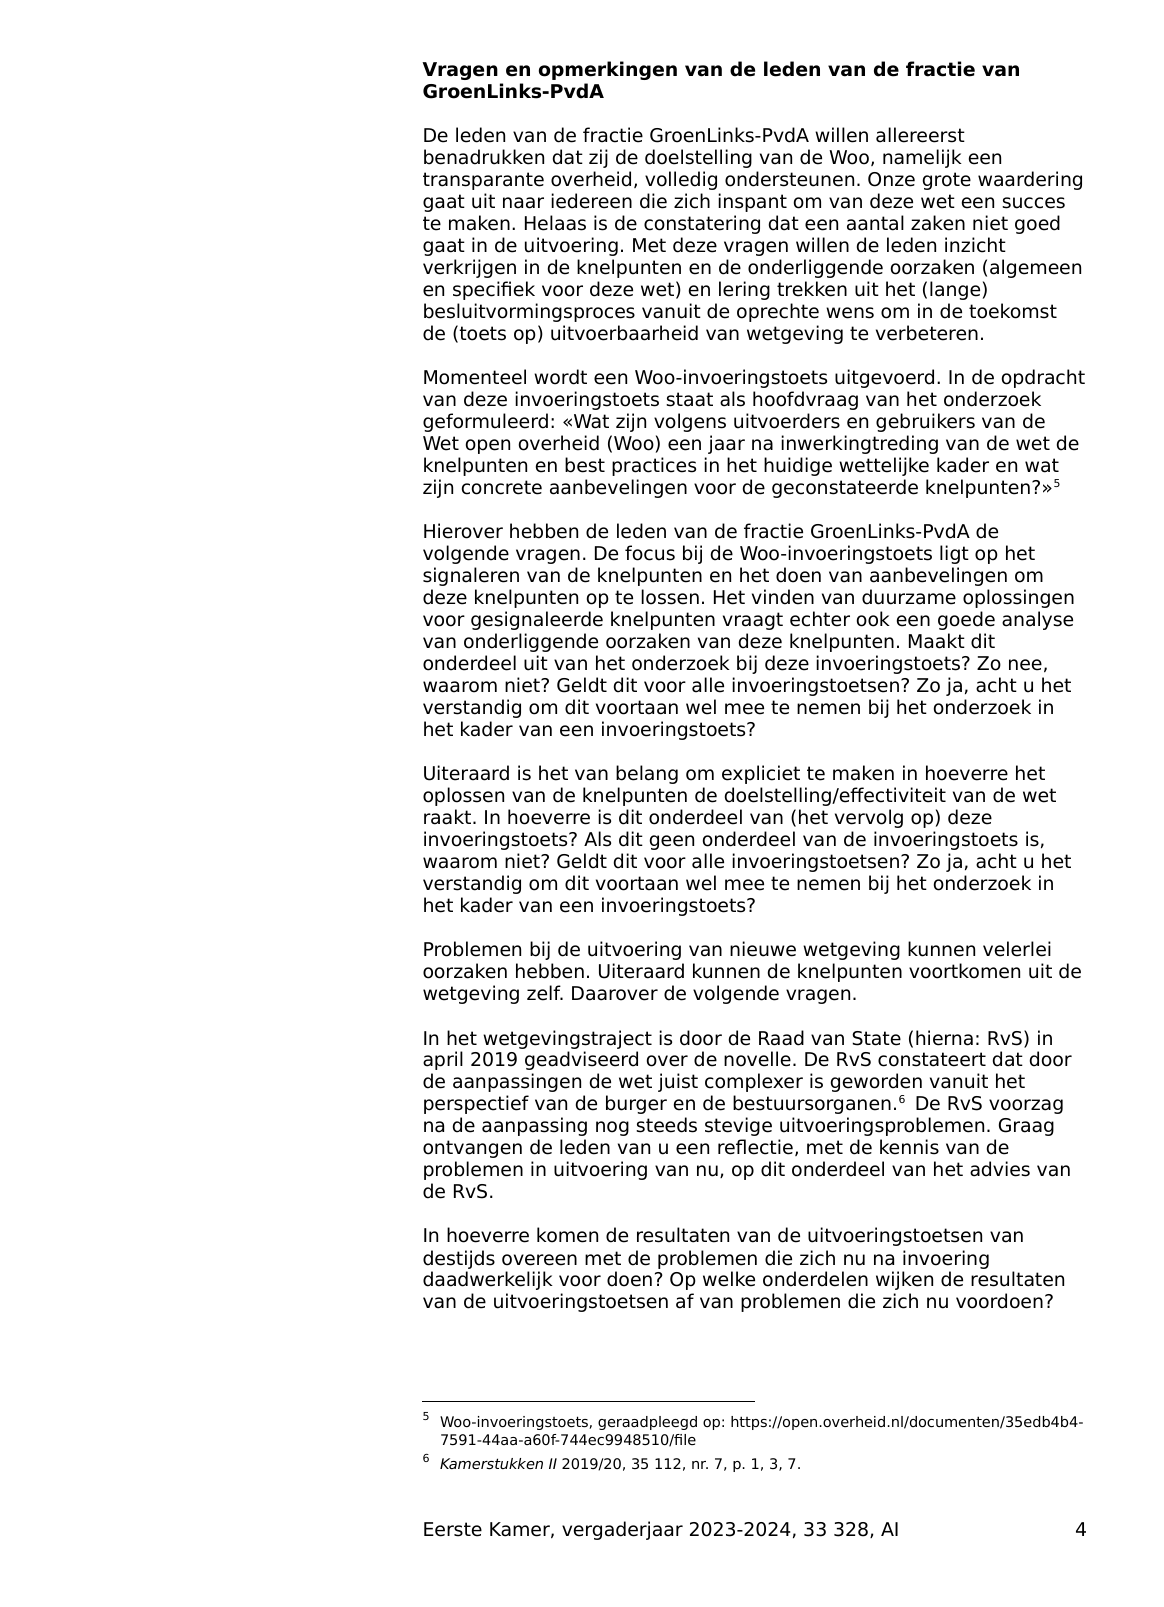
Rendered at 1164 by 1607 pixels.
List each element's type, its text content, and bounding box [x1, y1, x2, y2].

text In het wetgevingstraject is door de Raad van State (hierna: RvS) in april 2019 geadviseerd over de novelle. De RvS constateert dat door de aanpassingen de wet juist complexer is geworden vanuit het perspectief van de burger en de bestuursorganen. De RvS voorzag na de aanpassing nog steeds stevige uitvoeringsproblemen. Graag ontvangen de leden van u een reflectie, met de kennis van de problemen in uitvoering van nu, op dit onderdeel van het advies van de RvS. [422, 1027, 1087, 1203]
text Kamerstukken II 2019/20, 35 112, nr. 7, p. 1, 3, 7. [422, 1452, 1087, 1474]
text Uiteraard is het van belang om expliciet te maken in hoeverre het oplossen van de knelpunten de doelstelling/effectiviteit van de wet raakt. In hoeverre is dit onderdeel van (het vervolg op) deze invoeringstoets? Als dit geen onderdeel van de invoeringstoets is, waarom niet? Geldt dit voor alle invoeringstoetsen? Zo ja, acht u het verstandig om dit voortaan wel mee te nemen bij het onderzoek in het kader van een invoeringstoets? [422, 763, 1087, 917]
text Momenteel wordt een Woo-invoeringstoets uitgevoerd. In de opdracht van deze invoeringstoets staat als hoofdvraag van het onderzoek geformuleerd: «Wat zijn volgens uitvoerders en gebruikers van de Wet open overheid (Woo) een jaar na inwerkingtreding van de wet de knelpunten en best practices in het huidige wettelijke kader en wat zijn concrete aanbevelingen voor de geconstateerde knelpunten?» [422, 367, 1087, 499]
text De leden van de fractie GroenLinks-PvdA willen allereerst benadrukken dat zij de doelstelling van de Woo, namelijk een transparante overheid, volledig ondersteunen. Onze grote waardering gaat uit naar iedereen die zich inspant om van deze wet een succes te maken. Helaas is de constatering dat een aantal zaken niet goed gaat in de uitvoering. Met deze vragen willen de leden inzicht verkrijgen in de knelpunten en de onderliggende oorzaken (algemeen en specifiek voor deze wet) en lering trekken uit het (lange) besluitvormingsproces vanuit de oprechte wens om in de toekomst de (toets op) uitvoerbaarheid van wetgeving te verbeteren. [422, 125, 1087, 345]
text Problemen bij de uitvoering van nieuwe wetgeving kunnen velerlei oorzaken hebben. Uiteraard kunnen de knelpunten voortkomen uit de wetgeving zelf. Daarover de volgende vragen. [422, 939, 1087, 1005]
subtitle Vragen en opmerkingen van de leden van de fractie van GroenLinks-PvdA [422, 59, 1087, 103]
text Woo-invoeringstoets, geraadpleegd op: https://open.overheid.nl/documenten/35edb4b4-7591-44aa-a60f-744ec9948510/file [422, 1410, 1087, 1449]
text In hoeverre komen de resultaten van de uitvoeringstoetsen van destijds overeen met de problemen die zich nu na invoering daadwerkelijk voor doen? Op welke onderdelen wijken de resultaten van de uitvoeringstoetsen af van problemen die zich nu voordoen? [422, 1225, 1087, 1313]
text Hierover hebben de leden van de fractie GroenLinks-PvdA de volgende vragen. De focus bij de Woo-invoeringstoets ligt op het signaleren van de knelpunten en het doen van aanbevelingen om deze knelpunten op te lossen. Het vinden van duurzame oplossingen voor gesignaleerde knelpunten vraagt echter ook een goede analyse van onderliggende oorzaken van deze knelpunten. Maakt dit onderdeel uit van het onderzoek bij deze invoeringstoets? Zo nee, waarom niet? Geldt dit voor alle invoeringstoetsen? Zo ja, acht u het verstandig om dit voortaan wel mee te nemen bij het onderzoek in het kader van een invoeringstoets? [422, 521, 1087, 741]
